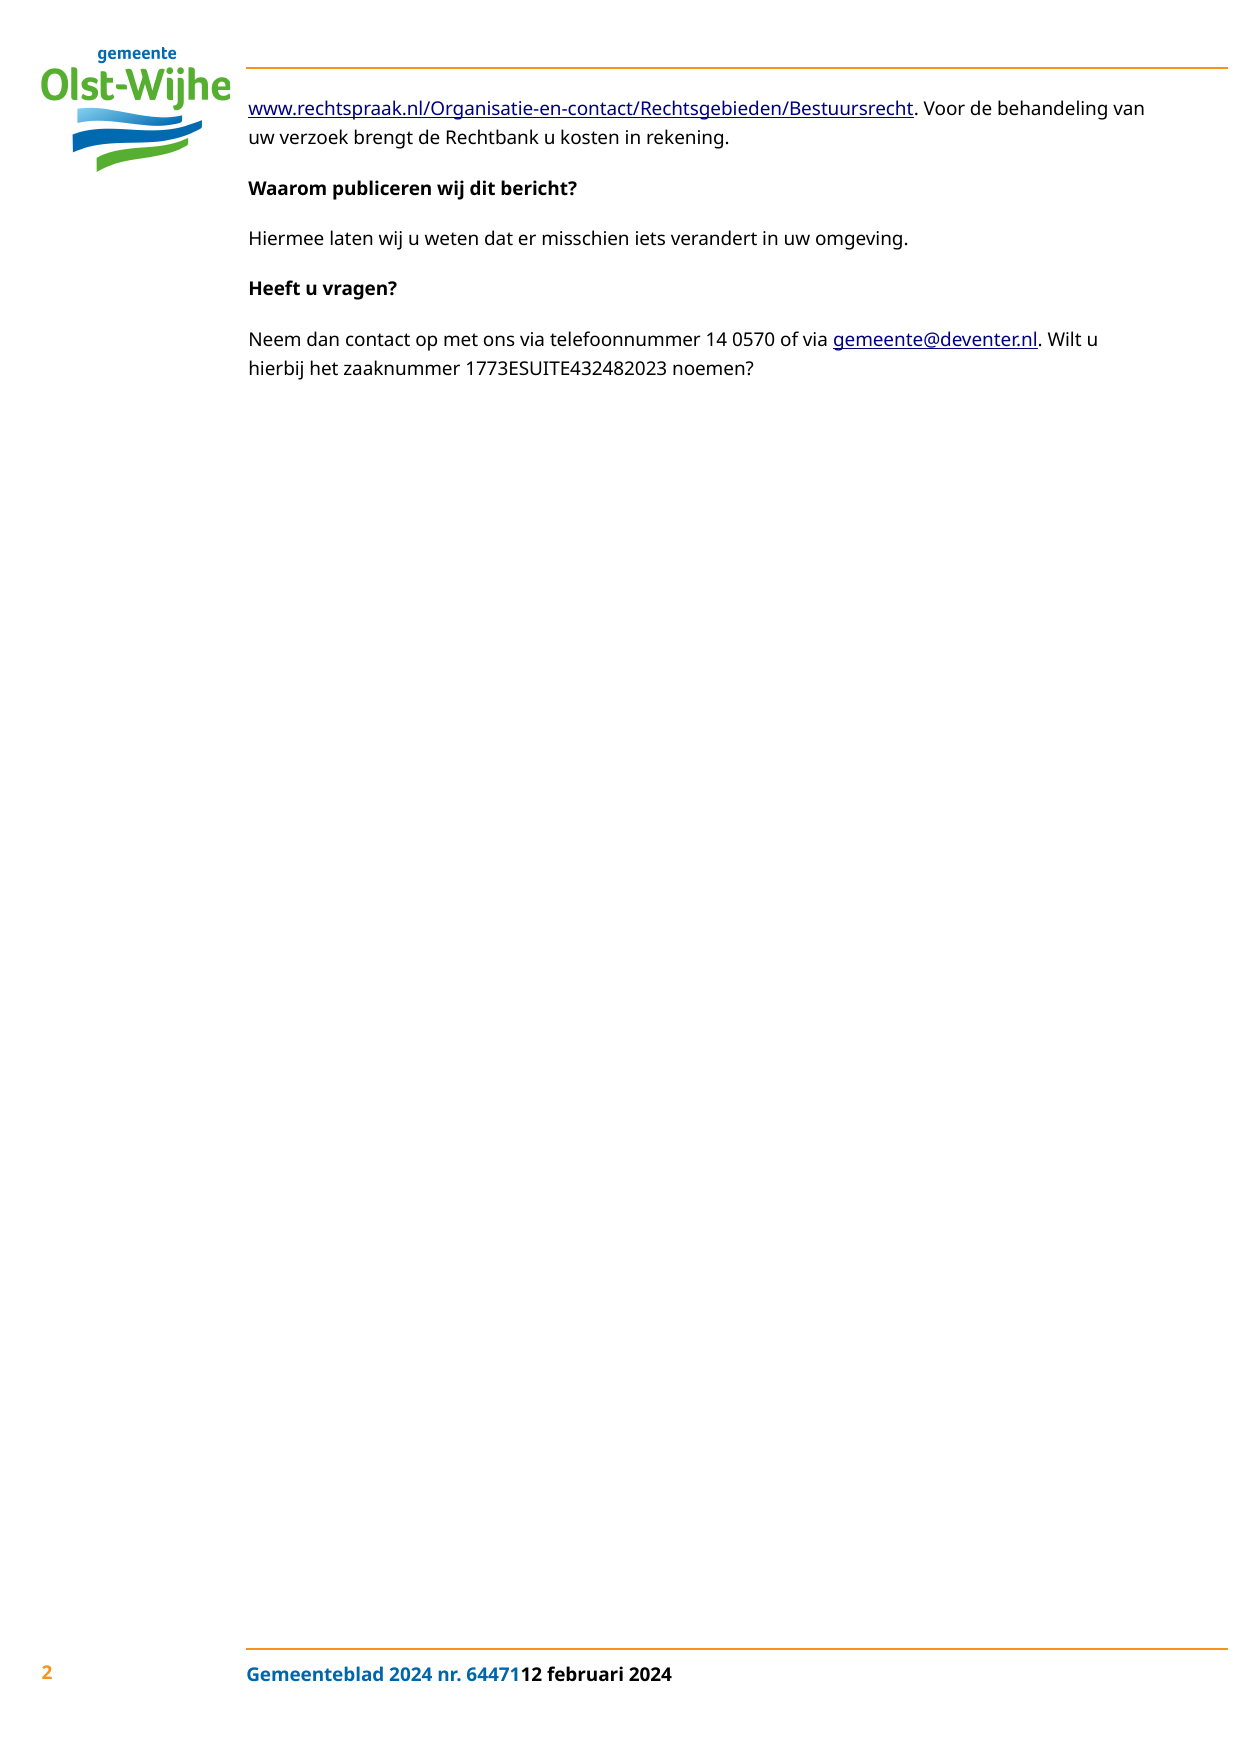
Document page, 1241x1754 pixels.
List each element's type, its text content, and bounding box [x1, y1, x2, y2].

text www.rechtspraak.nl/Organisatie-en-contact/Rechtsgebieden/Bestuursrecht. Voor de behandeling van uw verzoek brengt de Rechtbank u kosten in rekening. [248, 95, 1152, 150]
text Waarom publiceren wij dit bericht? [248, 175, 1152, 201]
text Hiermee laten wij u weten dat er misschien iets verandert in uw omgeving. [248, 225, 1152, 251]
picture [41, 47, 231, 172]
text Neem dan contact op met ons via telefoonnummer 14 0570 of via gemeente@deventer.nl. Wilt u hierbij het zaaknummer 1773ESUITE432482023 noemen? [248, 326, 1152, 381]
text Heeft u vragen? [248, 276, 1152, 301]
